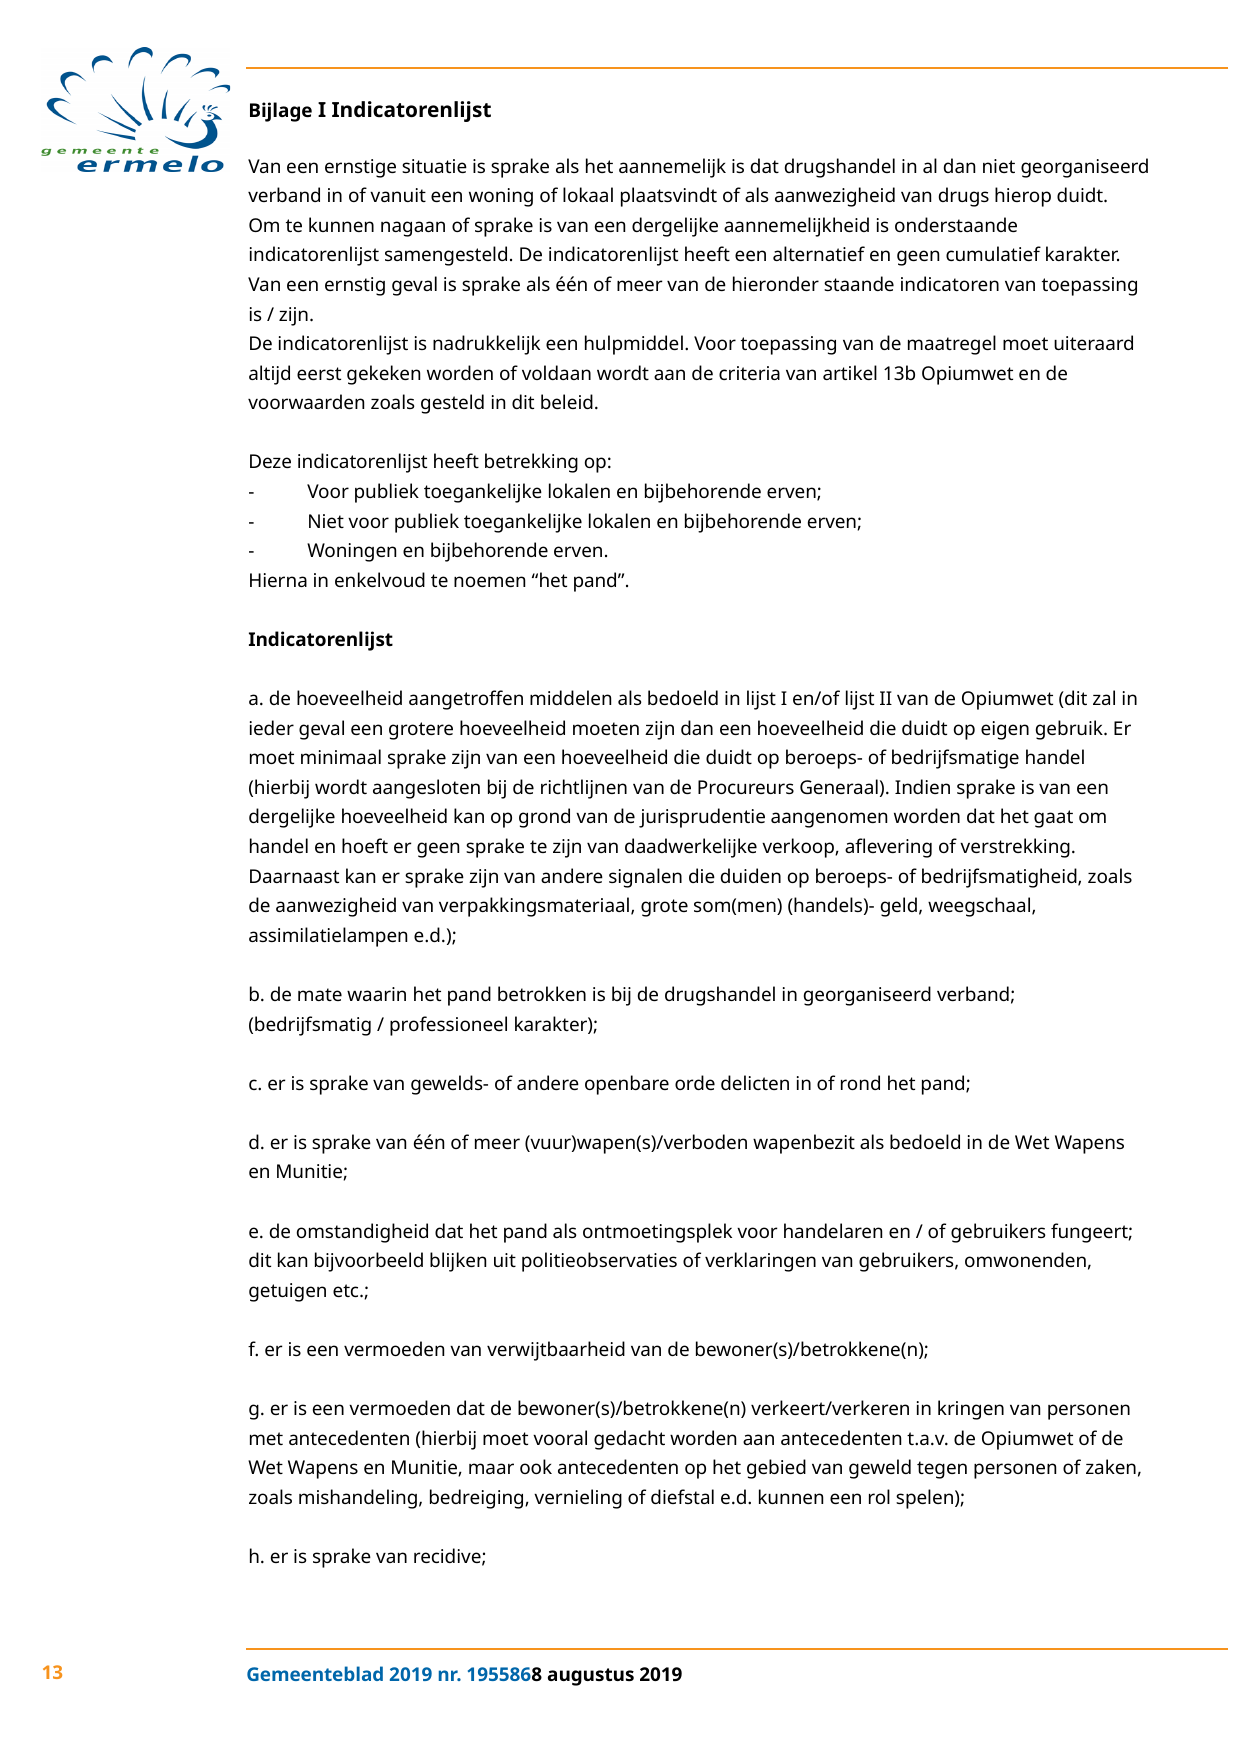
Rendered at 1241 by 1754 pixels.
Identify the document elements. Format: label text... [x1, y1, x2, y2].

text Bijlage I Indicatorenlijst [248, 95, 1152, 123]
list Woningen en bijbehorende erven. [248, 537, 1152, 563]
text Deze indicatorenlijst heeft betrekking op: [248, 449, 1152, 474]
text a. de hoeveelheid aangetroffen middelen als bedoeld in lijst I en/of lijst II van de Opiumwet (dit zal in ieder geval een grotere hoeveelheid moeten zijn dan een hoeveelheid die duidt op eigen gebruik. Er moet minimaal sprake zijn van een hoeveelheid die duidt op beroeps- of bedrijfsmatige handel (hierbij wordt aangesloten bij de richtlijnen van de Procureurs Generaal). Indien sprake is van een dergelijke hoeveelheid kan op grond van de jurisprudentie aangenomen worden dat het gaat om handel en hoeft er geen sprake te zijn van daadwerkelijke verkoop, aflevering of verstrekking. Daarnaast kan er sprake zijn van andere signalen die duiden op beroeps- of bedrijfsmatigheid, zoals de aanwezigheid van verpakkingsmateriaal, grote som(men) (handels)- geld, weegschaal, assimilatielampen e.d.); [248, 685, 1152, 948]
list Voor publiek toegankelijke lokalen en bijbehorende erven; [248, 478, 1152, 504]
list Niet voor publiek toegankelijke lokalen en bijbehorende erven; [248, 508, 1152, 534]
text De indicatorenlijst is nadrukkelijk een hulpmiddel. Voor toepassing van de maatregel moet uiteraard altijd eerst gekeken worden of voldaan wordt aan de criteria van artikel 13b Opiumwet en de voorwaarden zoals gesteld in dit beleid. [248, 330, 1152, 415]
text Van een ernstige situatie is sprake als het aannemelijk is dat drugshandel in al dan niet georganiseerd verband in of vanuit een woning of lokaal plaatsvindt of als aanwezigheid van drugs hierop duidt. [248, 153, 1152, 208]
text f. er is een vermoeden van verwijtbaarheid van de bewoner(s)/betrokkene(n); [248, 1336, 1152, 1362]
text e. de omstandigheid dat het pand als ontmoetingsplek voor handelaren en / of gebruikers fungeert; dit kan bijvoorbeeld blijken uit politieobservaties of verklaringen van gebruikers, omwonenden, getuigen etc.; [248, 1218, 1152, 1303]
text c. er is sprake van gewelds- of andere openbare orde delicten in of rond het pand; [248, 1070, 1152, 1096]
text Om te kunnen nagaan of sprake is van een dergelijke aannemelijkheid is onderstaande indicatorenlijst samengesteld. De indicatorenlijst heeft een alternatief en geen cumulatief karakter. Van een ernstig geval is sprake als één of meer van de hieronder staande indicatoren van toepassing is / zijn. [248, 212, 1152, 327]
text h. er is sprake van recidive; [248, 1543, 1152, 1569]
text Indicatorenlijst [248, 626, 1152, 652]
text b. de mate waarin het pand betrokken is bij de drugshandel in georganiseerd verband; (bedrijfsmatig / professioneel karakter); [248, 981, 1152, 1037]
text g. er is een vermoeden dat de bewoner(s)/betrokkene(n) verkeert/verkeren in kringen van personen met antecedenten (hierbij moet vooral gedacht worden aan antecedenten t.a.v. de Opiumwet of de Wet Wapens en Munitie, maar ook antecedenten op het gebied van geweld tegen personen of zaken, zoals mishandeling, bedreiging, vernieling of diefstal e.d. kunnen een rol spelen); [248, 1395, 1152, 1510]
text Hierna in enkelvoud te noemen “het pand”. [248, 567, 1152, 593]
text d. er is sprake van één of meer (vuur)wapen(s)/verboden wapenbezit als bedoeld in de Wet Wapens en Munitie; [248, 1129, 1152, 1184]
picture [41, 47, 231, 172]
